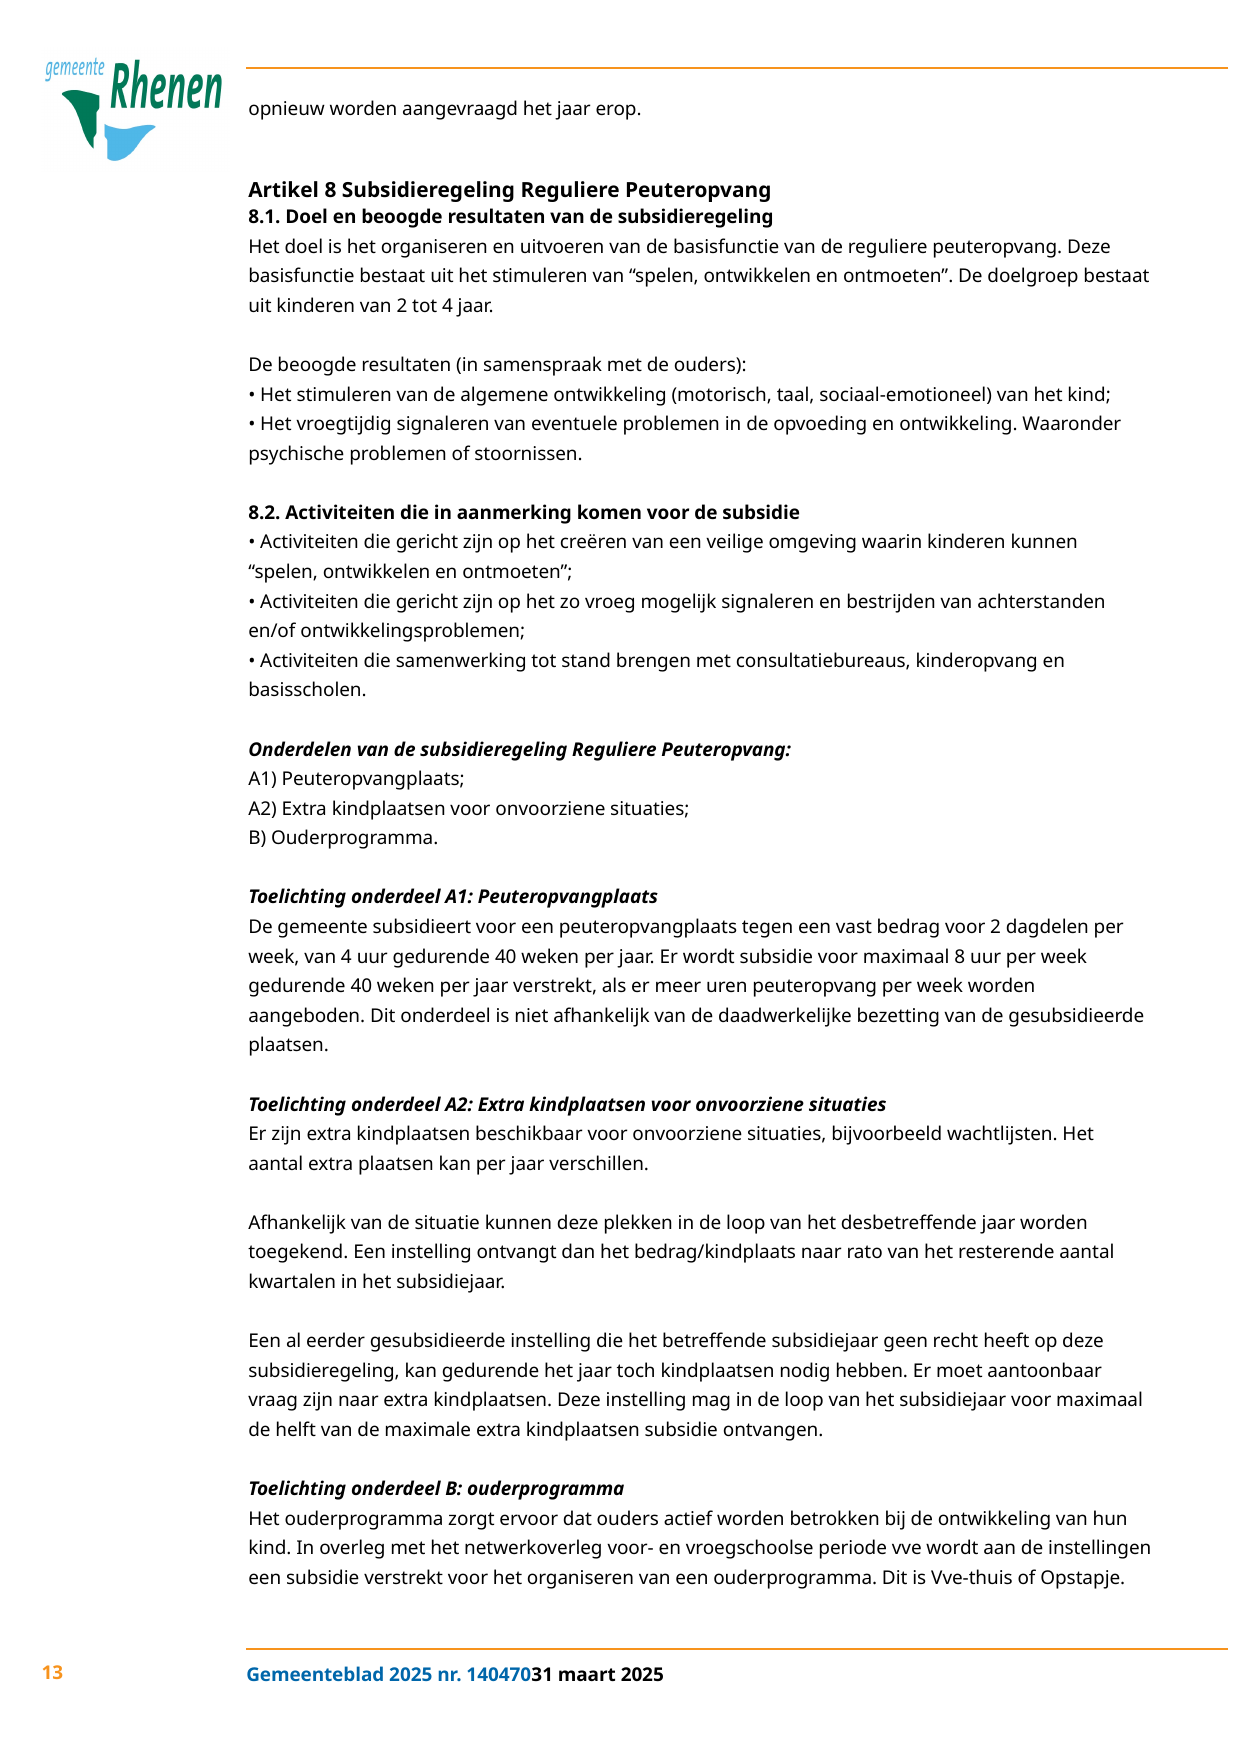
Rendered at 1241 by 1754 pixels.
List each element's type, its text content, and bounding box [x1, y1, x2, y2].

text • Activiteiten die samenwerking tot stand brengen met consultatiebureaus, kinderopvang en basisscholen. [248, 647, 1152, 702]
text Artikel 8 Subsidieregeling Reguliere Peuteropvang [248, 175, 1152, 203]
text Een al eerder gesubsidieerde instelling die het betreffende subsidiejaar geen recht heeft op deze subsidieregeling, kan gedurende het jaar toch kindplaatsen nodig hebben. Er moet aantoonbaar vraag zijn naar extra kindplaatsen. Deze instelling mag in de loop van het subsidiejaar voor maximaal de helft van de maximale extra kindplaatsen subsidie ontvangen. [248, 1327, 1152, 1442]
text A2) Extra kindplaatsen voor onvoorziene situaties; [248, 795, 1152, 821]
text De beoogde resultaten (in samenspraak met de ouders): [248, 351, 1152, 377]
text De gemeente subsidieert voor een peuteropvangplaats tegen een vast bedrag voor 2 dagdelen per week, van 4 uur gedurende 40 weken per jaar. Er wordt subsidie voor maximaal 8 uur per week gedurende 40 weken per jaar verstrekt, als er meer uren peuteropvang per week worden aangeboden. Dit onderdeel is niet afhankelijk van de daadwerkelijke bezetting van de gesubsidieerde plaatsen. [248, 913, 1152, 1057]
text Toelichting onderdeel A2: Extra kindplaatsen voor onvoorziene situaties [248, 1091, 1152, 1116]
text Er zijn extra kindplaatsen beschikbaar voor onvoorziene situaties, bijvoorbeeld wachtlijsten. Het aantal extra plaatsen kan per jaar verschillen. [248, 1120, 1152, 1176]
text Onderdelen van de subsidieregeling Reguliere Peuteropvang: [248, 736, 1152, 761]
text opnieuw worden aangevraagd het jaar erop. [248, 95, 1152, 121]
text Het doel is het organiseren en uitvoeren van de basisfunctie van de reguliere peuteropvang. Deze basisfunctie bestaat uit het stimuleren van “spelen, ontwikkelen en ontmoeten”. De doelgroep bestaat uit kinderen van 2 tot 4 jaar. [248, 233, 1152, 318]
text Afhankelijk van de situatie kunnen deze plekken in de loop van het desbetreffende jaar worden toegekend. Een instelling ontvangt dan het bedrag/kindplaats naar rato van het resterende aantal kwartalen in het subsidiejaar. [248, 1209, 1152, 1294]
text Toelichting onderdeel A1: Peuteropvangplaats [248, 884, 1152, 909]
text 8.2. Activiteiten die in aanmerking komen voor de subsidie [248, 499, 1152, 525]
picture [41, 47, 231, 172]
text Toelichting onderdeel B: ouderprogramma [248, 1475, 1152, 1501]
text Het ouderprogramma zorgt ervoor dat ouders actief worden betrokken bij de ontwikkeling van hun kind. In overleg met het netwerkoverleg voor- en vroegschoolse periode vve wordt aan de instellingen een subsidie verstrekt voor het organiseren van een ouderprogramma. Dit is Vve-thuis of Opstapje. [248, 1505, 1152, 1590]
text • Activiteiten die gericht zijn op het creëren van een veilige omgeving waarin kinderen kunnen “spelen, ontwikkelen en ontmoeten”; [248, 529, 1152, 584]
text • Het stimuleren van de algemene ontwikkeling (motorisch, taal, sociaal-emotioneel) van het kind; [248, 381, 1152, 406]
text A1) Peuteropvangplaats; [248, 765, 1152, 791]
text • Activiteiten die gericht zijn op het zo vroeg mogelijk signaleren en bestrijden van achterstanden en/of ontwikkelingsproblemen; [248, 588, 1152, 643]
text • Het vroegtijdig signaleren van eventuele problemen in de opvoeding en ontwikkeling. Waaronder psychische problemen of stoornissen. [248, 410, 1152, 466]
text 8.1. Doel en beoogde resultaten van de subsidieregeling [248, 203, 1152, 229]
text B) Ouderprogramma. [248, 824, 1152, 850]
